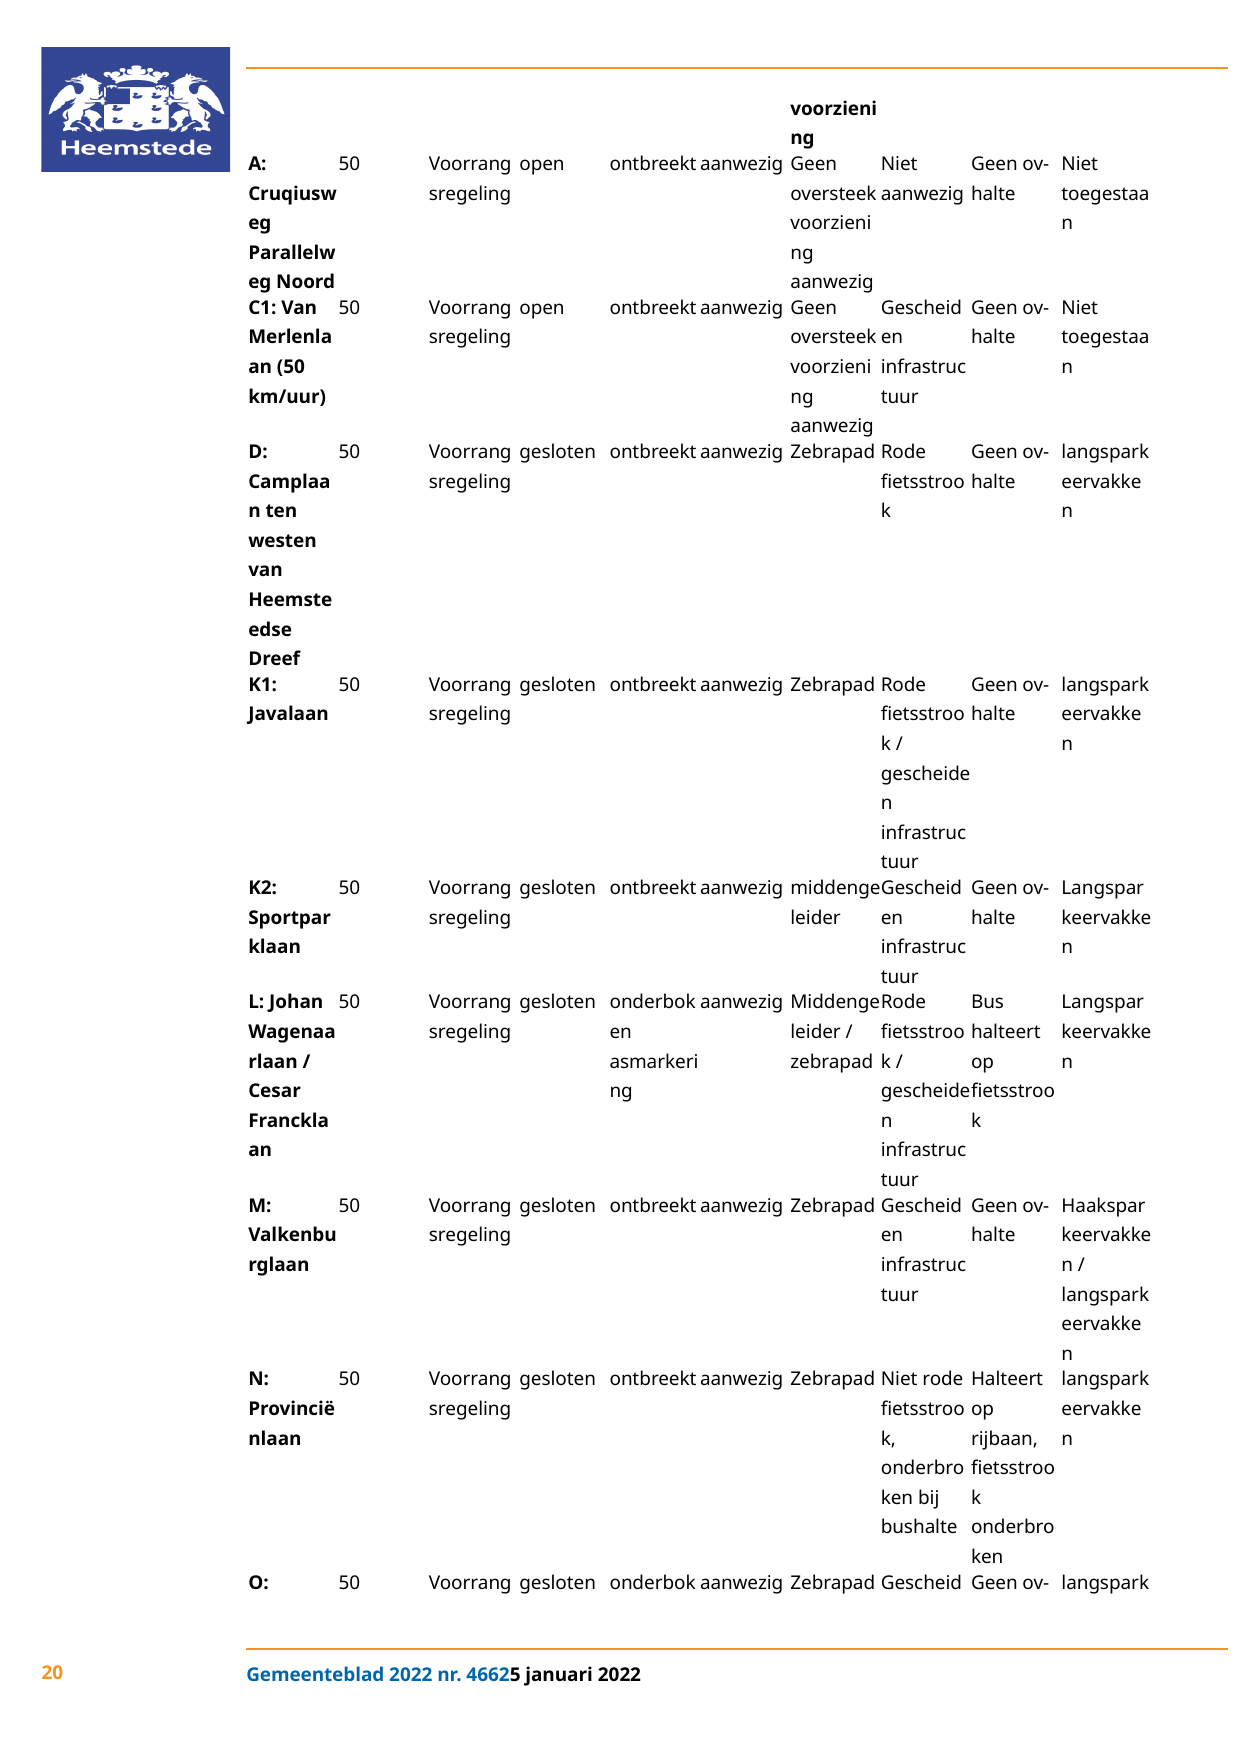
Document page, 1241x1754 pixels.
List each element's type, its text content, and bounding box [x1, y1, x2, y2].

table_cell gesloten [519, 1366, 609, 1569]
table_cell 50 [338, 150, 429, 294]
table_cell ontbreekt [609, 294, 700, 438]
table_cell aanwezig [700, 874, 790, 989]
table_cell L: Johan Wagenaarlaan / Cesar Francklaan [248, 989, 338, 1192]
table_cell gesloten [519, 671, 609, 874]
table_cell Zebrapad [790, 1192, 881, 1366]
table_cell Voorrangsregeling [429, 989, 519, 1192]
table_cell gesloten [519, 1192, 609, 1366]
table_cell Niet aanwezig [881, 150, 971, 294]
table_cell open [519, 150, 609, 294]
table_cell O: [248, 1569, 338, 1594]
table_cell M: Valkenburglaan [248, 1192, 338, 1366]
table_cell Halteert op rijbaan, fietsstrook onderbroken [971, 1366, 1061, 1569]
table_cell Geen ov- [971, 1569, 1061, 1594]
table_cell Geen ov-halte [971, 874, 1061, 989]
table_cell 50 [338, 1366, 429, 1569]
table_cell ontbreekt [609, 1366, 700, 1569]
table_cell Haaksparkeervakken / langsparkeervakken [1061, 1192, 1152, 1366]
table_cell Middengeleider / zebrapad [790, 989, 881, 1192]
table_cell Langsparkeervakken [1061, 874, 1152, 989]
table_cell Niet toegestaan [1061, 294, 1152, 438]
table_cell aanwezig [700, 1192, 790, 1366]
table_cell Rode fietsstrook [881, 438, 971, 671]
table_cell Voorrangsregeling [429, 438, 519, 671]
table_cell 50 [338, 1569, 429, 1594]
table_header [338, 95, 429, 150]
table_header [1061, 95, 1152, 150]
table_cell Rode fietsstrook / gescheiden infrastructuur [881, 989, 971, 1192]
table_cell gesloten [519, 438, 609, 671]
table_cell middengeleider [790, 874, 881, 989]
table_header [971, 95, 1061, 150]
table_cell ontbreekt [609, 874, 700, 989]
table_cell C1: Van Merlenlaan (50 km/uur) [248, 294, 338, 438]
table_cell 50 [338, 989, 429, 1192]
table_cell Voorrangsregeling [429, 294, 519, 438]
table_cell Zebrapad [790, 438, 881, 671]
table_cell aanwezig [700, 671, 790, 874]
table_cell 50 [338, 874, 429, 989]
table_cell aanwezig [700, 438, 790, 671]
table_cell gesloten [519, 989, 609, 1192]
table_cell D: Camplaan ten westen van Heemsteedse Dreef [248, 438, 338, 671]
table_cell 50 [338, 294, 429, 438]
table_cell langsparkeervakken [1061, 671, 1152, 874]
table_cell Voorrangsregeling [429, 150, 519, 294]
table_cell open [519, 294, 609, 438]
table_cell Voorrangsregeling [429, 671, 519, 874]
table_cell Zebrapad [790, 671, 881, 874]
table_cell Gescheiden infrastructuur [881, 874, 971, 989]
picture [41, 47, 231, 172]
table_cell Rode fietsstrook / gescheiden infrastructuur [881, 671, 971, 874]
table_cell N: Provinciënlaan [248, 1366, 338, 1569]
table_cell K2: Sportparklaan [248, 874, 338, 989]
table_cell langspark [1061, 1569, 1152, 1594]
table_cell 50 [338, 438, 429, 671]
table_header [429, 95, 519, 150]
table_cell gesloten [519, 874, 609, 989]
table_cell Gescheid [881, 1569, 971, 1594]
table_cell Voorrangsregeling [429, 1192, 519, 1366]
table_cell Bus halteert op fietsstrook [971, 989, 1061, 1192]
table_header [248, 95, 338, 150]
table_cell Voorrangsregeling [429, 1366, 519, 1569]
table_cell Geen ov-halte [971, 294, 1061, 438]
table_cell Langsparkeervakken [1061, 989, 1152, 1192]
table_cell A: Cruqiusweg Parallelweg Noord [248, 150, 338, 294]
table_cell Geen ov-halte [971, 150, 1061, 294]
table_cell langsparkeervakken [1061, 438, 1152, 671]
table_header [609, 95, 700, 150]
table_cell aanwezig [700, 1569, 790, 1594]
table_cell langsparkeervakken [1061, 1366, 1152, 1569]
table_cell Geen ov-halte [971, 671, 1061, 874]
table_cell onderbok [609, 1569, 700, 1594]
table_cell 50 [338, 1192, 429, 1366]
table_cell aanwezig [700, 150, 790, 294]
table_cell 50 [338, 671, 429, 874]
table_cell gesloten [519, 1569, 609, 1594]
table_cell ontbreekt [609, 671, 700, 874]
table_cell ontbreekt [609, 1192, 700, 1366]
table_cell Niet rode fietsstrook, onderbroken bij bushalte [881, 1366, 971, 1569]
table_cell ontbreekt [609, 150, 700, 294]
table_cell Zebrapad [790, 1366, 881, 1569]
table_cell Geen ov-halte [971, 1192, 1061, 1366]
table_cell Geen ov-halte [971, 438, 1061, 671]
table_header [700, 95, 790, 150]
table_cell Gescheiden infrastructuur [881, 1192, 971, 1366]
table_cell Zebrapad [790, 1569, 881, 1594]
table_cell Voorrangsregeling [429, 874, 519, 989]
table_header [519, 95, 609, 150]
table_cell aanwezig [700, 1366, 790, 1569]
table_cell ontbreekt [609, 438, 700, 671]
table_cell aanwezig [700, 294, 790, 438]
table_cell Niet toegestaan [1061, 150, 1152, 294]
table_cell Voorrang [429, 1569, 519, 1594]
table_header voorziening [790, 95, 881, 150]
table_cell K1: Javalaan [248, 671, 338, 874]
table_cell aanwezig [700, 989, 790, 1192]
table_cell Geen oversteek voorziening aanwezig [790, 150, 881, 294]
table_header [881, 95, 971, 150]
table_cell Geen oversteek voorziening aanwezig [790, 294, 881, 438]
table_cell onderboken asmarkering [609, 989, 700, 1192]
table_cell Gescheiden infrastructuur [881, 294, 971, 438]
